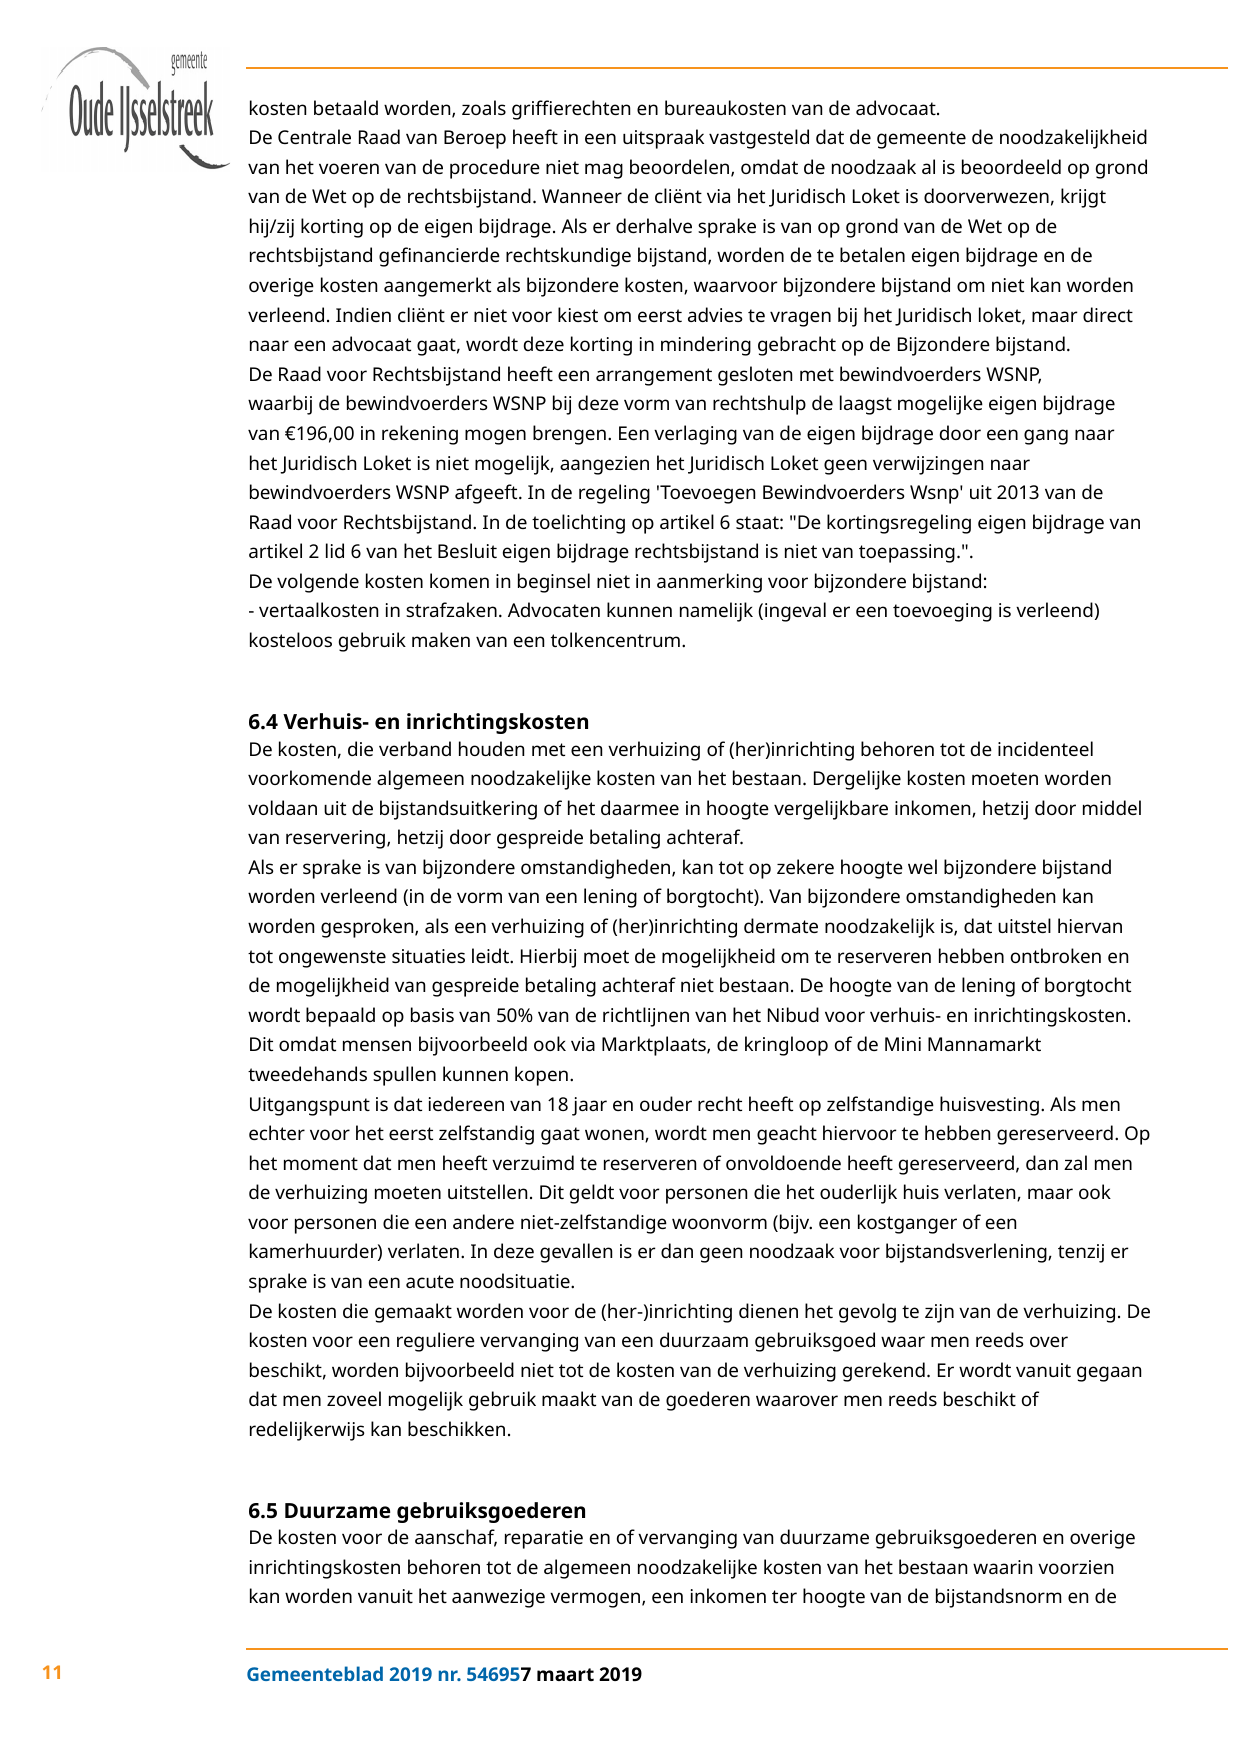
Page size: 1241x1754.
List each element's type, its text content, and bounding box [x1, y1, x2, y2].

text kosten betaald worden, zoals griffierechten en bureaukosten van de advocaat. [248, 95, 1152, 121]
text - vertaalkosten in strafzaken. Advocaten kunnen namelijk (ingeval er een toevoeging is verleend) kosteloos gebruik maken van een tolkencentrum. [248, 598, 1152, 653]
text 6.5 Duurzame gebruiksgoederen [248, 1496, 1152, 1524]
text De Centrale Raad van Beroep heeft in een uitspraak vastgesteld dat de gemeente de noodzakelijkheid van het voeren van de procedure niet mag beoordelen, omdat de noodzaak al is beoordeeld op grond van de Wet op de rechtsbijstand. Wanneer de cliënt via het Juridisch Loket is doorverwezen, krijgt hij/zij korting op de eigen bijdrage. Als er derhalve sprake is van op grond van de Wet op de rechtsbijstand gefinancierde rechtskundige bijstand, worden de te betalen eigen bijdrage en de overige kosten aangemerkt als bijzondere kosten, waarvoor bijzondere bijstand om niet kan worden verleend. Indien cliënt er niet voor kiest om eerst advies te vragen bij het Juridisch loket, maar direct naar een advocaat gaat, wordt deze korting in mindering gebracht op de Bijzondere bijstand. [248, 124, 1152, 357]
text De kosten voor de aanschaf, reparatie en of vervanging van duurzame gebruiksgoederen en overige inrichtingskosten behoren tot de algemeen noodzakelijke kosten van het bestaan waarin voorzien kan worden vanuit het aanwezige vermogen, een inkomen ter hoogte van de bijstandsnorm en de [248, 1524, 1152, 1609]
text De kosten, die verband houden met een verhuizing of (her)inrichting behoren tot de incidenteel voorkomende algemeen noodzakelijke kosten van het bestaan. Dergelijke kosten moeten worden voldaan uit de bijstandsuitkering of het daarmee in hoogte vergelijkbare inkomen, hetzij door middel van reservering, hetzij door gespreide betaling achteraf. [248, 736, 1152, 850]
text Uitgangspunt is dat iedereen van 18 jaar en ouder recht heeft op zelfstandige huisvesting. Als men echter voor het eerst zelfstandig gaat wonen, wordt men geacht hiervoor te hebben gereserveerd. Op het moment dat men heeft verzuimd te reserveren of onvoldoende heeft gereserveerd, dan zal men de verhuizing moeten uitstellen. Dit geldt voor personen die het ouderlijk huis verlaten, maar ook voor personen die een andere niet-zelfstandige woonvorm (bijv. een kostganger of een kamerhuurder) verlaten. In deze gevallen is er dan geen noodzaak voor bijstandsverlening, tenzij er sprake is van een acute noodsituatie. [248, 1091, 1152, 1294]
text 6.4 Verhuis- en inrichtingskosten [248, 707, 1152, 736]
text De volgende kosten komen in beginsel niet in aanmerking voor bijzondere bijstand: [248, 568, 1152, 594]
text De Raad voor Rechtsbijstand heeft een arrangement gesloten met bewindvoerders WSNP, [248, 361, 1152, 387]
text van €196,00 in rekening mogen brengen. Een verlaging van de eigen bijdrage door een gang naar [248, 420, 1152, 446]
text waarbij de bewindvoerders WSNP bij deze vorm van rechtshulp de laagst mogelijke eigen bijdrage [248, 391, 1152, 416]
text De kosten die gemaakt worden voor de (her-)inrichting dienen het gevolg te zijn van de verhuizing. De kosten voor een reguliere vervanging van een duurzaam gebruiksgoed waar men reeds over beschikt, worden bijvoorbeeld niet tot de kosten van de verhuizing gerekend. Er wordt vanuit gegaan dat men zoveel mogelijk gebruik maakt van de goederen waarover men reeds beschikt of redelijkerwijs kan beschikken. [248, 1298, 1152, 1442]
text Als er sprake is van bijzondere omstandigheden, kan tot op zekere hoogte wel bijzondere bijstand worden verleend (in de vorm van een lening of borgtocht). Van bijzondere omstandigheden kan worden gesproken, als een verhuizing of (her)inrichting dermate noodzakelijk is, dat uitstel hiervan tot ongewenste situaties leidt. Hierbij moet de mogelijkheid om te reserveren hebben ontbroken en de mogelijkheid van gespreide betaling achteraf niet bestaan. De hoogte van de lening of borgtocht wordt bepaald op basis van 50% van de richtlijnen van het Nibud voor verhuis- en inrichtingskosten. Dit omdat mensen bijvoorbeeld ook via Marktplaats, de kringloop of de Mini Mannamarkt tweedehands spullen kunnen kopen. [248, 854, 1152, 1087]
text het Juridisch Loket is niet mogelijk, aangezien het Juridisch Loket geen verwijzingen naar bewindvoerders WSNP afgeeft. In de regeling 'Toevoegen Bewindvoerders Wsnp' uit 2013 van de Raad voor Rechtsbijstand. In de toelichting op artikel 6 staat: "De kortingsregeling eigen bijdrage van artikel 2 lid 6 van het Besluit eigen bijdrage rechtsbijstand is niet van toepassing.". [248, 450, 1152, 564]
picture [41, 47, 231, 172]
